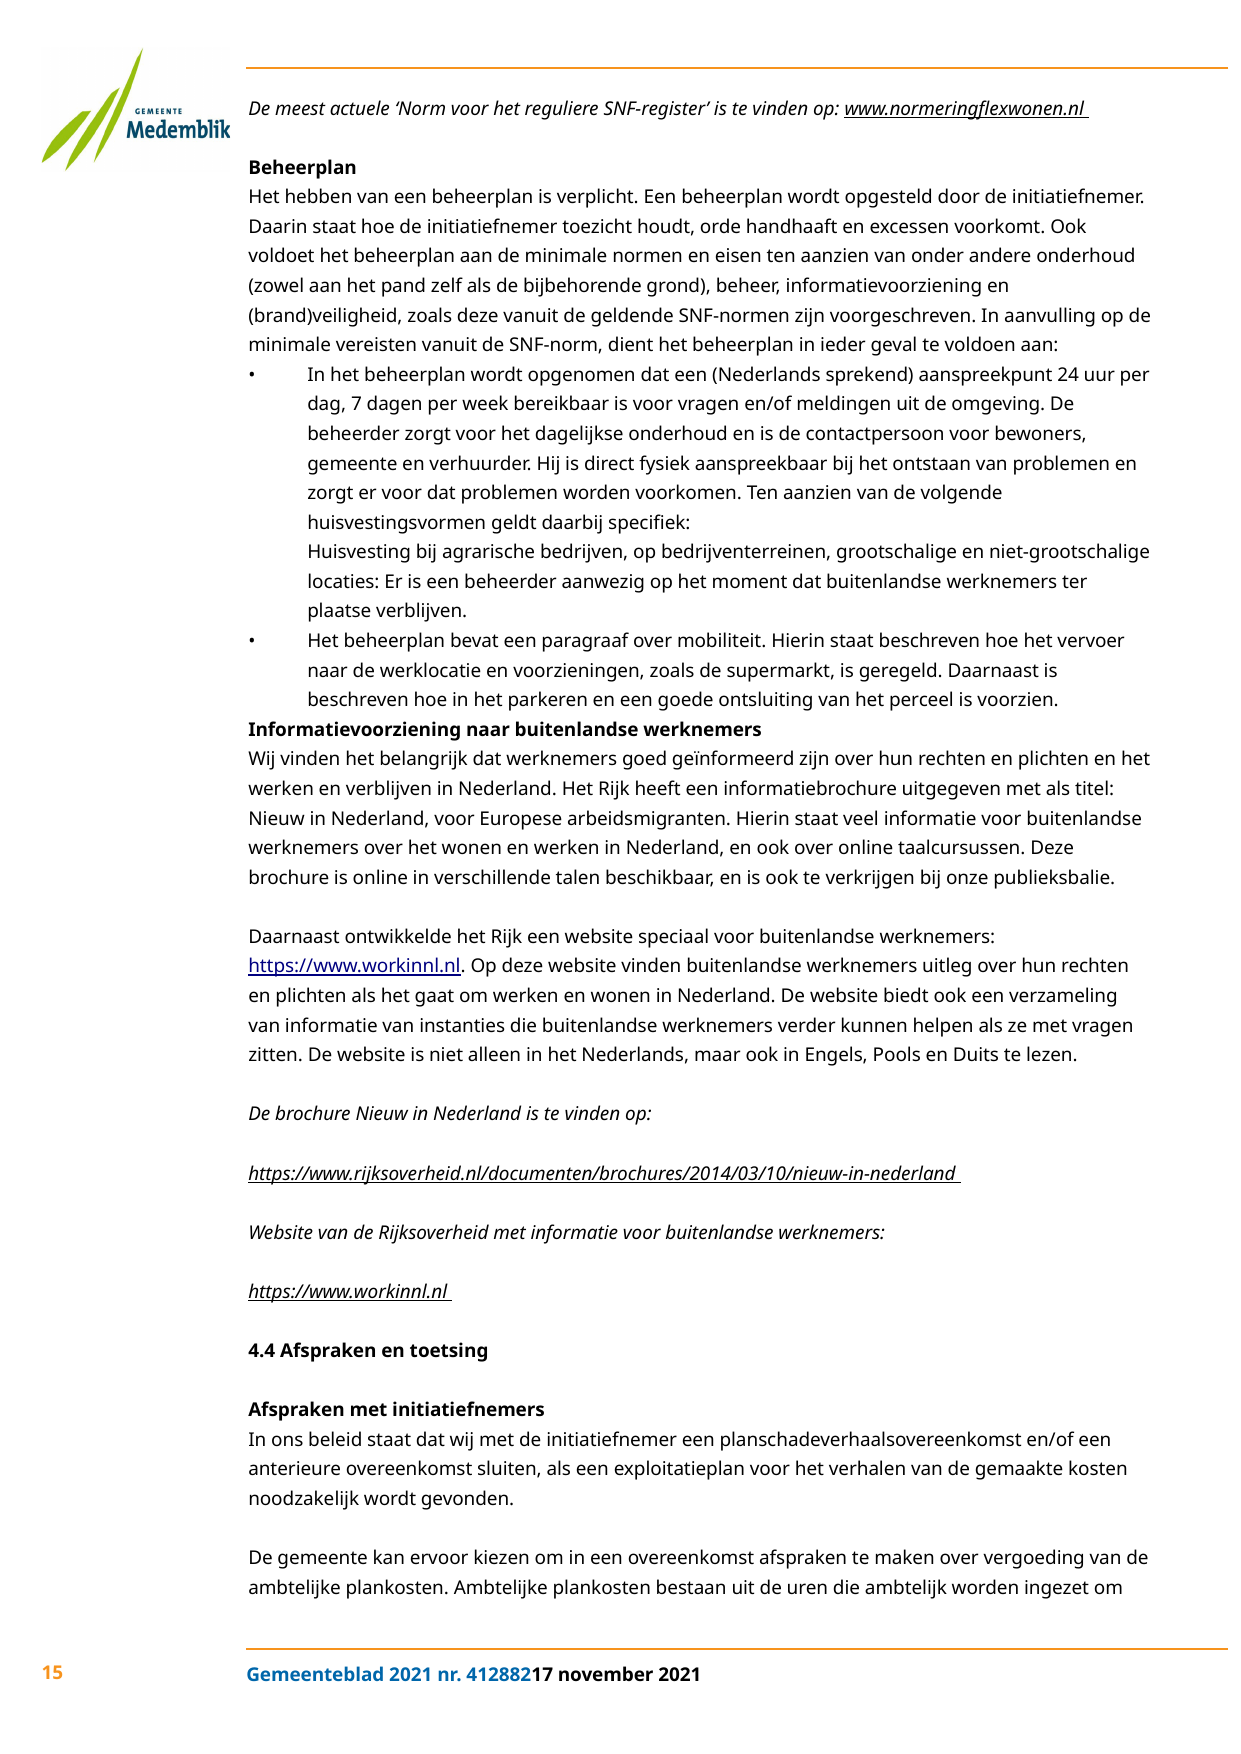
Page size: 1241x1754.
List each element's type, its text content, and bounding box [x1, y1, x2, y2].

list Huisvesting bij agrarische bedrijven, op bedrijventerreinen, grootschalige en niet-grootschalige locaties: Er is een beheerder aanwezig op het moment dat buitenlandse werknemers ter plaatse verblijven. [248, 538, 1152, 623]
text 4.4 Afspraken en toetsing [248, 1337, 1152, 1363]
text Wij vinden het belangrijk dat werknemers goed geïnformeerd zijn over hun rechten en plichten en het werken en verblijven in Nederland. Het Rijk heeft een informatiebrochure uitgegeven met als titel: Nieuw in Nederland, voor Europese arbeidsmigranten. Hierin staat veel informatie voor buitenlandse werknemers over het wonen en werken in Nederland, en ook over online taalcursussen. Deze brochure is online in verschillende talen beschikbaar, en is ook te verkrijgen bij onze publieksbalie. [248, 746, 1152, 890]
text Afspraken met initiatiefnemers [248, 1396, 1152, 1422]
text De gemeente kan ervoor kiezen om in een overeenkomst afspraken te maken over vergoeding van de ambtelijke plankosten. Ambtelijke plankosten bestaan uit de uren die ambtelijk worden ingezet om [248, 1544, 1152, 1600]
text Website van de Rijksoverheid met informatie voor buitenlandse werknemers: [248, 1219, 1152, 1245]
text Daarnaast ontwikkelde het Rijk een website speciaal voor buitenlandse werknemers: https://www.workinnl.nl. Op deze website vinden buitenlandse werknemers uitleg over hun rechten en plichten als het gaat om werken en wonen in Nederland. De website biedt ook een verzameling van informatie van instanties die buitenlandse werknemers verder kunnen helpen als ze met vragen zitten. De website is niet alleen in het Nederlands, maar ook in Engels, Pools en Duits te lezen. [248, 923, 1152, 1067]
list In het beheerplan wordt opgenomen dat een (Nederlands sprekend) aanspreekpunt 24 uur per dag, 7 dagen per week bereikbaar is voor vragen en/of meldingen uit de omgeving. De beheerder zorgt voor het dagelijkse onderhoud en is de contactpersoon voor bewoners, gemeente en verhuurder. Hij is direct fysiek aanspreekbaar bij het ontstaan van problemen en zorgt er voor dat problemen worden voorkomen. Ten aanzien van de volgende huisvestingsvormen geldt daarbij specifiek: [248, 361, 1152, 535]
text https://www.rijksoverheid.nl/documenten/brochures/2014/03/10/nieuw-in-nederland [248, 1160, 1152, 1186]
text Informatievoorziening naar buitenlandse werknemers [248, 716, 1152, 742]
text In ons beleid staat dat wij met de initiatiefnemer een planschadeverhaalsovereenkomst en/of een anterieure overeenkomst sluiten, als een exploitatieplan voor het verhalen van de gemaakte kosten noodzakelijk wordt gevonden. [248, 1426, 1152, 1511]
text De brochure Nieuw in Nederland is te vinden op: [248, 1101, 1152, 1126]
picture [41, 47, 231, 172]
text Beheerplan [248, 154, 1152, 180]
text De meest actuele ‘Norm voor het reguliere SNF-register’ is te vinden op: www.normeringflexwonen.nl [248, 95, 1152, 121]
text https://www.workinnl.nl [248, 1278, 1152, 1304]
list Het beheerplan bevat een paragraaf over mobiliteit. Hierin staat beschreven hoe het vervoer naar de werklocatie en voorzieningen, zoals de supermarkt, is geregeld. Daarnaast is beschreven hoe in het parkeren en een goede ontsluiting van het perceel is voorzien. [248, 627, 1152, 712]
text Het hebben van een beheerplan is verplicht. Een beheerplan wordt opgesteld door de initiatiefnemer. Daarin staat hoe de initiatiefnemer toezicht houdt, orde handhaaft en excessen voorkomt. Ook voldoet het beheerplan aan de minimale normen en eisen ten aanzien van onder andere onderhoud (zowel aan het pand zelf als de bijbehorende grond), beheer, informatievoorziening en (brand)veiligheid, zoals deze vanuit de geldende SNF-normen zijn voorgeschreven. In aanvulling op de minimale vereisten vanuit de SNF-norm, dient het beheerplan in ieder geval te voldoen aan: [248, 183, 1152, 357]
